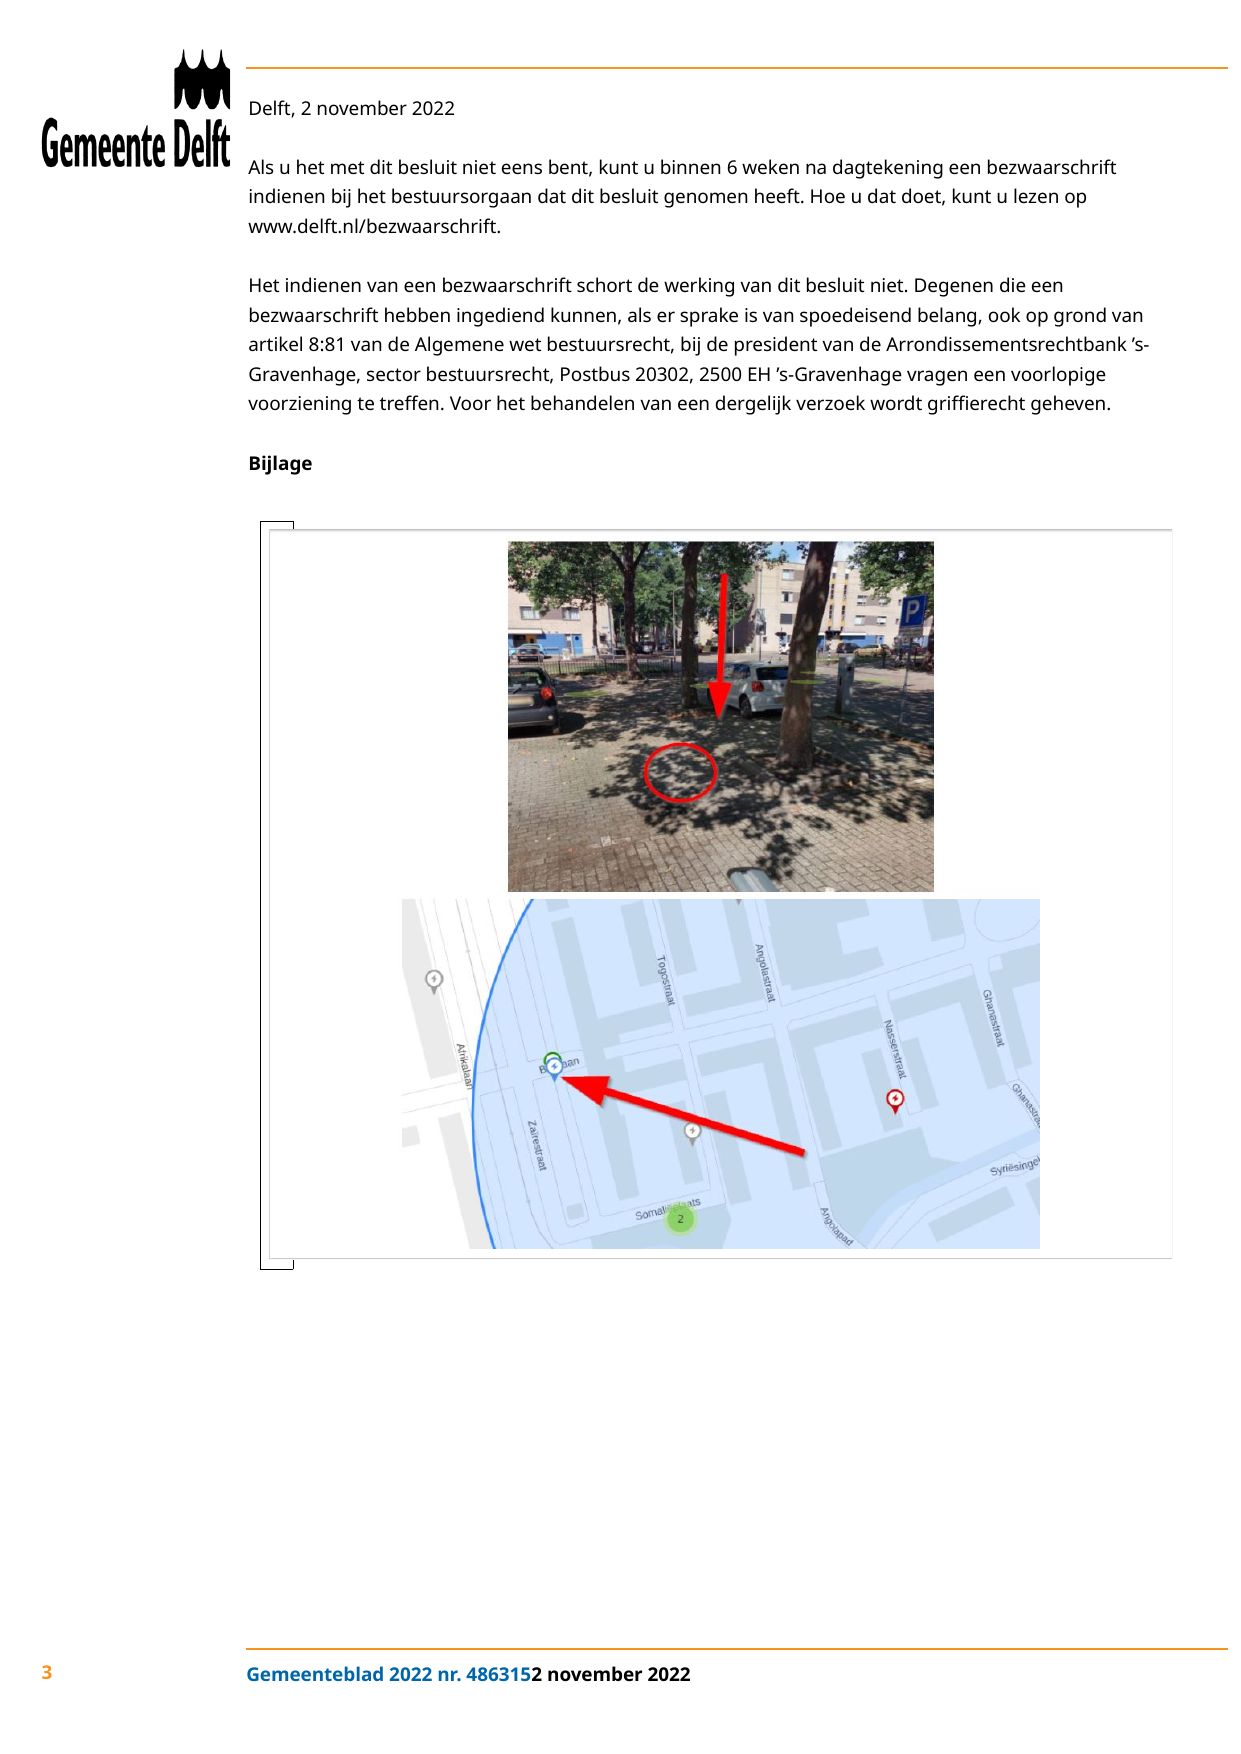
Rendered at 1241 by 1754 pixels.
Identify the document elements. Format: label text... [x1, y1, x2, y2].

picture [41, 47, 231, 172]
picture [268, 529, 1173, 1260]
text Delft, 2 november 2022 [248, 95, 1152, 121]
text Het indienen van een bezwaarschrift schort de werking van dit besluit niet. Degenen die een bezwaarschrift hebben ingediend kunnen, als er sprake is van spoedeisend belang, ook op grond van artikel 8:81 van de Algemene wet bestuursrecht, bij de president van de Arrondissementsrechtbank ’s-Gravenhage, sector bestuursrecht, Postbus 20302, 2500 EH ’s-Gravenhage vragen een voorlopige voorziening te treffen. Voor het behandelen van een dergelijk verzoek wordt griffierecht geheven. [248, 272, 1152, 416]
text Bijlage [248, 450, 1152, 476]
text Als u het met dit besluit niet eens bent, kunt u binnen 6 weken na dagtekening een bezwaarschrift indienen bij het bestuursorgaan dat dit besluit genomen heeft. Hoe u dat doet, kunt u lezen op www.delft.nl/bezwaarschrift. [248, 154, 1152, 239]
